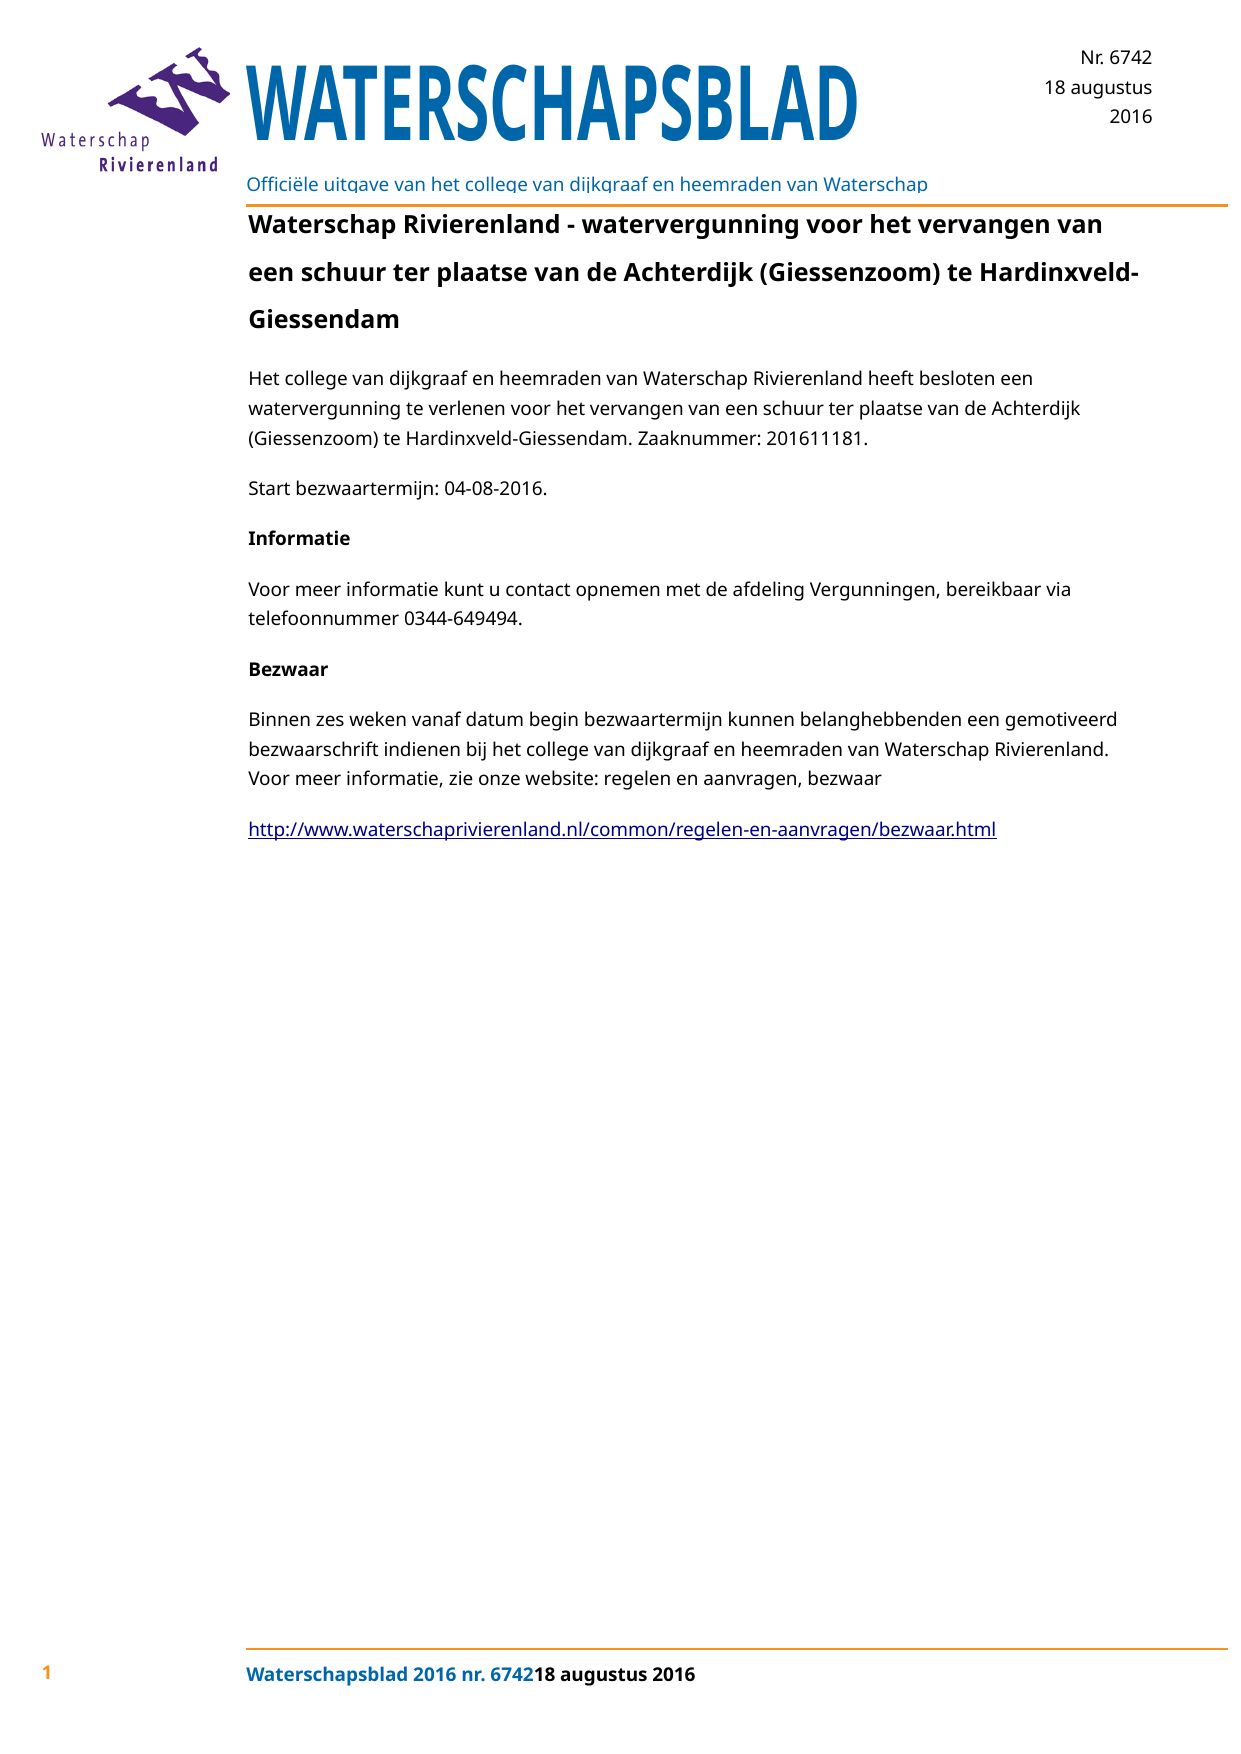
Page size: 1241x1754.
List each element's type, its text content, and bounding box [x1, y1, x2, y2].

text http://www.waterschaprivierenland.nl/common/regelen-en-aanvragen/bezwaar.html [248, 816, 1152, 842]
text Binnen zes weken vanaf datum begin bezwaartermijn kunnen belanghebbenden een gemotiveerd bezwaarschrift indienen bij het college van dijkgraaf en heemraden van Waterschap Rivierenland. Voor meer informatie, zie onze website: regelen en aanvragen, bezwaar [248, 706, 1152, 791]
text Het college van dijkgraaf en heemraden van Waterschap Rivierenland heeft besloten een watervergunning te verlenen voor het vervangen van een schuur ter plaatse van de Achterdijk (Giessenzoom) te Hardinxveld-Giessendam. Zaaknummer: 201611181. [248, 366, 1152, 450]
text Bezwaar [248, 656, 1152, 682]
text Informatie [248, 526, 1152, 551]
text Voor meer informatie kunt u contact opnemen met de afdeling Vergunningen, bereikbaar via telefoonnummer 0344-649494. [248, 576, 1152, 631]
text Waterschap Rivierenland - watervergunning voor het vervangen van een schuur ter plaatse van de Achterdijk (Giessenzoom) te Hardinxveld-Giessendam [248, 207, 1152, 336]
picture [41, 47, 231, 172]
text Start bezwaartermijn: 04-08-2016. [248, 475, 1152, 501]
